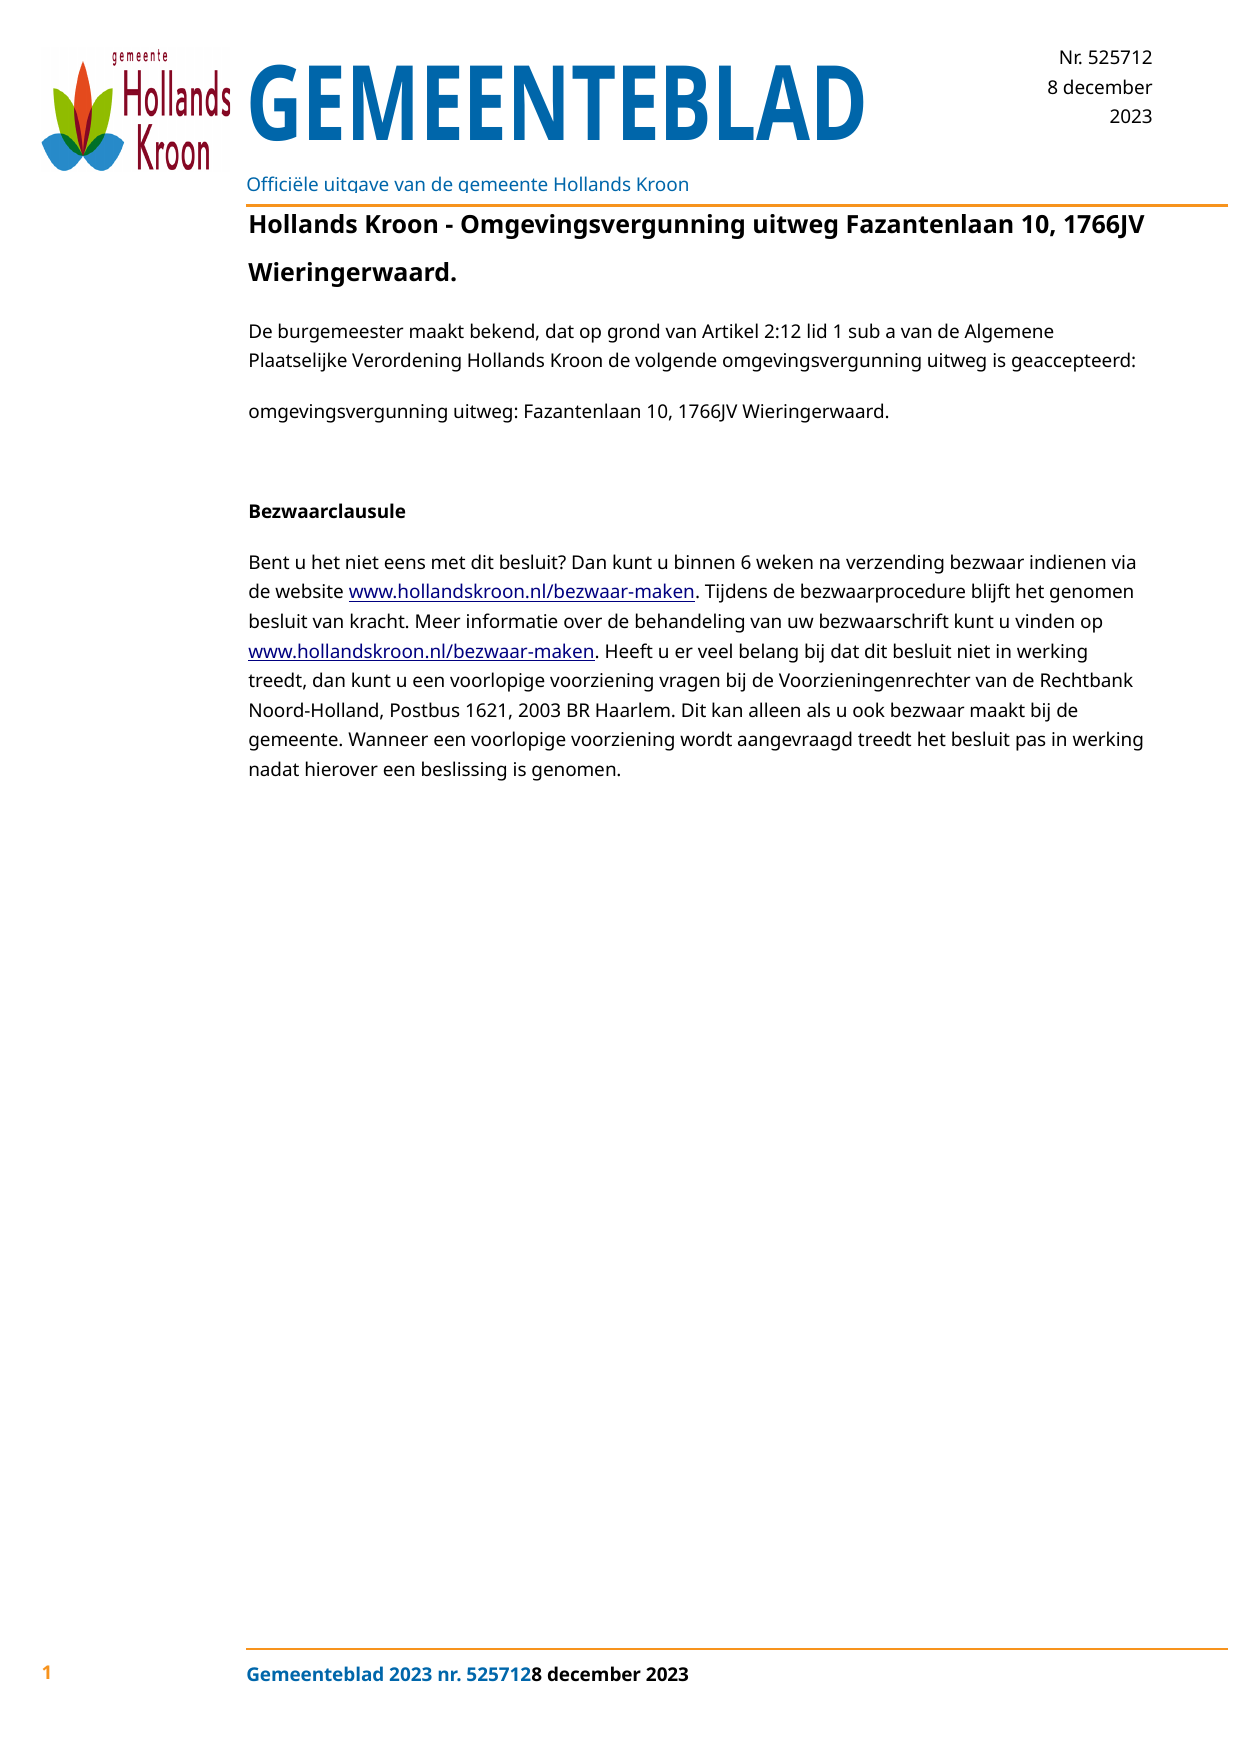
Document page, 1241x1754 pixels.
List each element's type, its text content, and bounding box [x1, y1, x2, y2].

text De burgemeester maakt bekend, dat op grond van Artikel 2:12 lid 1 sub a van de Algemene Plaatselijke Verordening Hollands Kroon de volgende omgevingsvergunning uitweg is geaccepteerd: [248, 318, 1152, 373]
text Hollands Kroon - Omgevingsvergunning uitweg Fazantenlaan 10, 1766JV Wieringerwaard. [248, 207, 1152, 288]
text omgevingsvergunning uitweg: Fazantenlaan 10, 1766JV Wieringerwaard. [248, 398, 1152, 424]
text Bezwaarclausule [248, 499, 1152, 524]
text Bent u het niet eens met dit besluit? Dan kunt u binnen 6 weken na verzending bezwaar indienen via de website www.hollandskroon.nl/bezwaar-maken. Tijdens de bezwaarprocedure blijft het genomen besluit van kracht. Meer informatie over de behandeling van uw bezwaarschrift kunt u vinden op www.hollandskroon.nl/bezwaar-maken. Heeft u er veel belang bij dat dit besluit niet in werking treedt, dan kunt u een voorlopige voorziening vragen bij de Voorzieningenrechter van de Rechtbank Noord-Holland, Postbus 1621, 2003 BR Haarlem. Dit kan alleen als u ook bezwaar maakt bij de gemeente. Wanneer een voorlopige voorziening wordt aangevraagd treedt het besluit pas in werking nadat hierover een beslissing is genomen. [248, 549, 1152, 782]
picture [41, 47, 231, 172]
